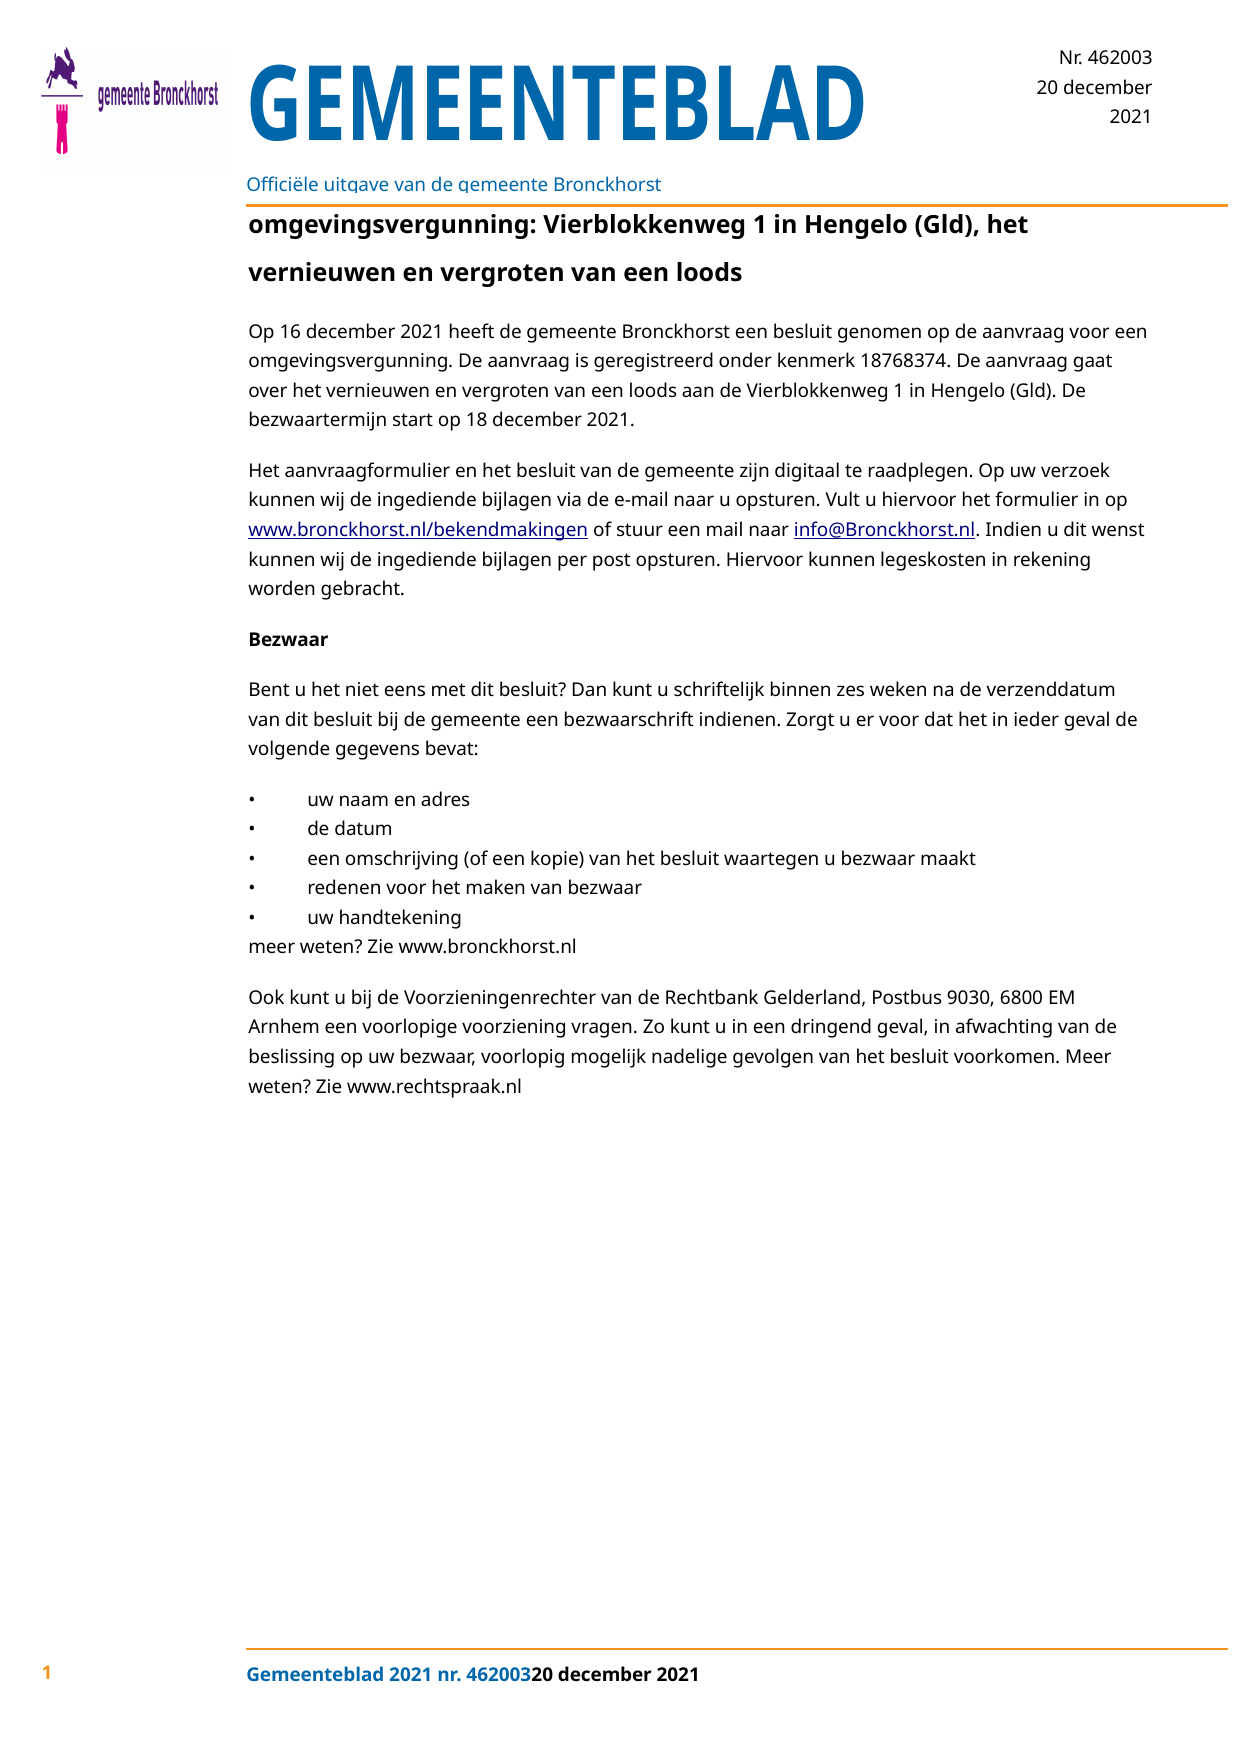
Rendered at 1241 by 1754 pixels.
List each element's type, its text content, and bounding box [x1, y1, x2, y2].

picture [41, 47, 231, 172]
list de datum [248, 815, 1152, 841]
list redenen voor het maken van bezwaar [248, 874, 1152, 900]
text Ook kunt u bij de Voorzieningenrechter van de Rechtbank Gelderland, Postbus 9030, 6800 EM Arnhem een voorlopige voorziening vragen. Zo kunt u in een dringend geval, in afwachting van de beslissing op uw bezwaar, voorlopig mogelijk nadelige gevolgen van het besluit voorkomen. Meer weten? Zie www.rechtspraak.nl [248, 984, 1152, 1099]
text Bent u het niet eens met dit besluit? Dan kunt u schriftelijk binnen zes weken na de verzenddatum van dit besluit bij de gemeente een bezwaarschrift indienen. Zorgt u er voor dat het in ieder geval de volgende gegevens bevat: [248, 676, 1152, 761]
text Bezwaar [248, 626, 1152, 652]
list uw handtekening [248, 904, 1152, 930]
text meer weten? Zie www.bronckhorst.nl [248, 934, 1152, 959]
list een omschrijving (of een kopie) van het besluit waartegen u bezwaar maakt [248, 845, 1152, 871]
text Het aanvraagformulier en het besluit van de gemeente zijn digitaal te raadplegen. Op uw verzoek kunnen wij de ingediende bijlagen via de e-mail naar u opsturen. Vult u hiervoor het formulier in op www.bronckhorst.nl/bekendmakingen of stuur een mail naar info@Bronckhorst.nl. Indien u dit wenst kunnen wij de ingediende bijlagen per post opsturen. Hiervoor kunnen legeskosten in rekening worden gebracht. [248, 457, 1152, 601]
text Op 16 december 2021 heeft de gemeente Bronckhorst een besluit genomen op de aanvraag voor een omgevingsvergunning. De aanvraag is geregistreerd onder kenmerk 18768374. De aanvraag gaat over het vernieuwen en vergroten van een loods aan de Vierblokkenweg 1 in Hengelo (Gld). De bezwaartermijn start op 18 december 2021. [248, 318, 1152, 432]
text omgevingsvergunning: Vierblokkenweg 1 in Hengelo (Gld), het vernieuwen en vergroten van een loods [248, 207, 1152, 288]
list uw naam en adres [248, 786, 1152, 812]
